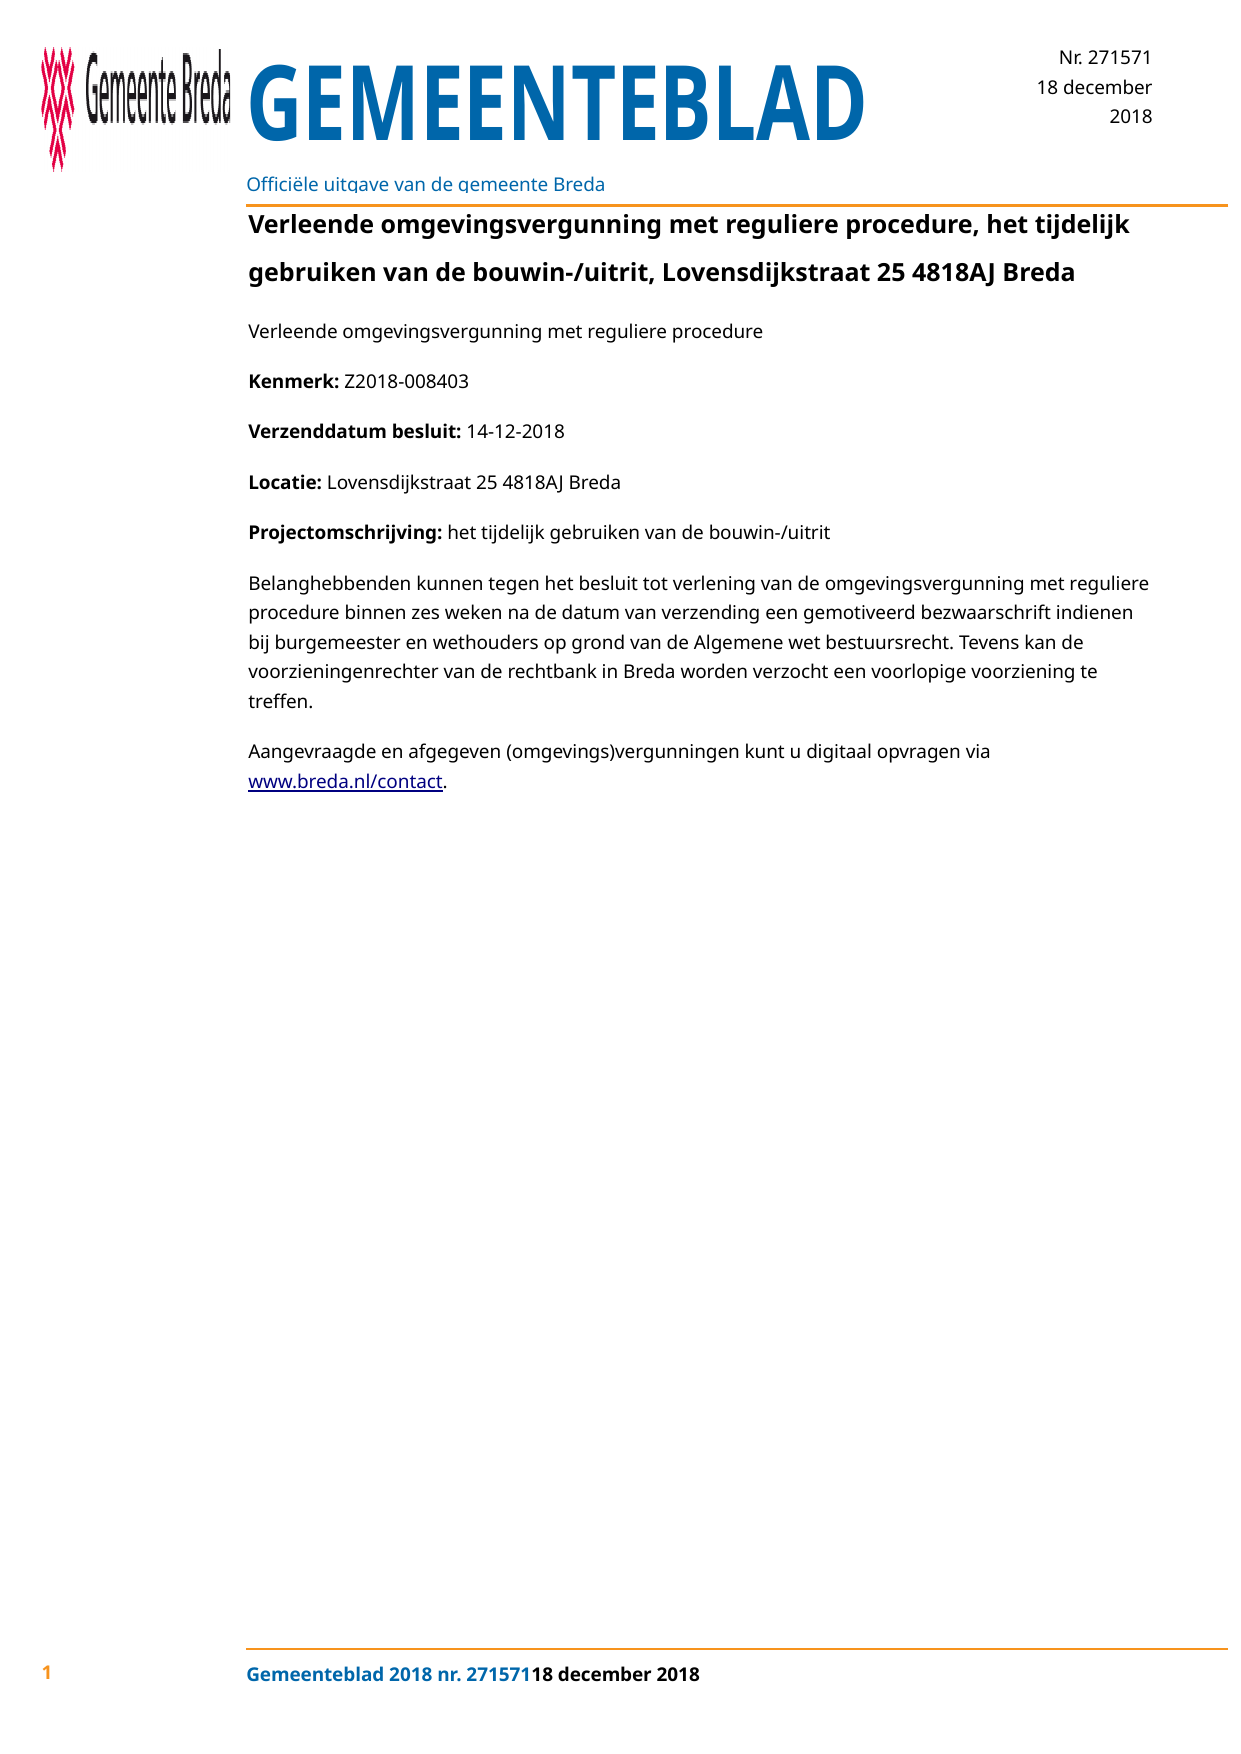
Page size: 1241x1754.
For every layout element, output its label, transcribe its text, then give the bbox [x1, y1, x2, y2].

text Verleende omgevingsvergunning met reguliere procedure, het tijdelijk gebruiken van de bouwin-/uitrit, Lovensdijkstraat 25 4818AJ Breda [248, 207, 1152, 288]
text Aangevraagde en afgegeven (omgevings)vergunningen kunt u digitaal opvragen via www.breda.nl/contact. [248, 739, 1152, 794]
text Kenmerk: Z2018-008403 [248, 368, 1152, 394]
text Belanghebbenden kunnen tegen het besluit tot verlening van de omgevingsvergunning met reguliere procedure binnen zes weken na de datum van verzending een gemotiveerd bezwaarschrift indienen bij burgemeester en wethouders op grond van de Algemene wet bestuursrecht. Tevens kan de voorzieningenrechter van de rechtbank in Breda worden verzocht een voorlopige voorziening te treffen. [248, 570, 1152, 714]
picture [41, 47, 231, 172]
text Locatie: Lovensdijkstraat 25 4818AJ Breda [248, 469, 1152, 495]
text Projectomschrijving: het tijdelijk gebruiken van de bouwin-/uitrit [248, 519, 1152, 545]
text Verleende omgevingsvergunning met reguliere procedure [248, 318, 1152, 344]
text Verzenddatum besluit: 14-12-2018 [248, 419, 1152, 444]
